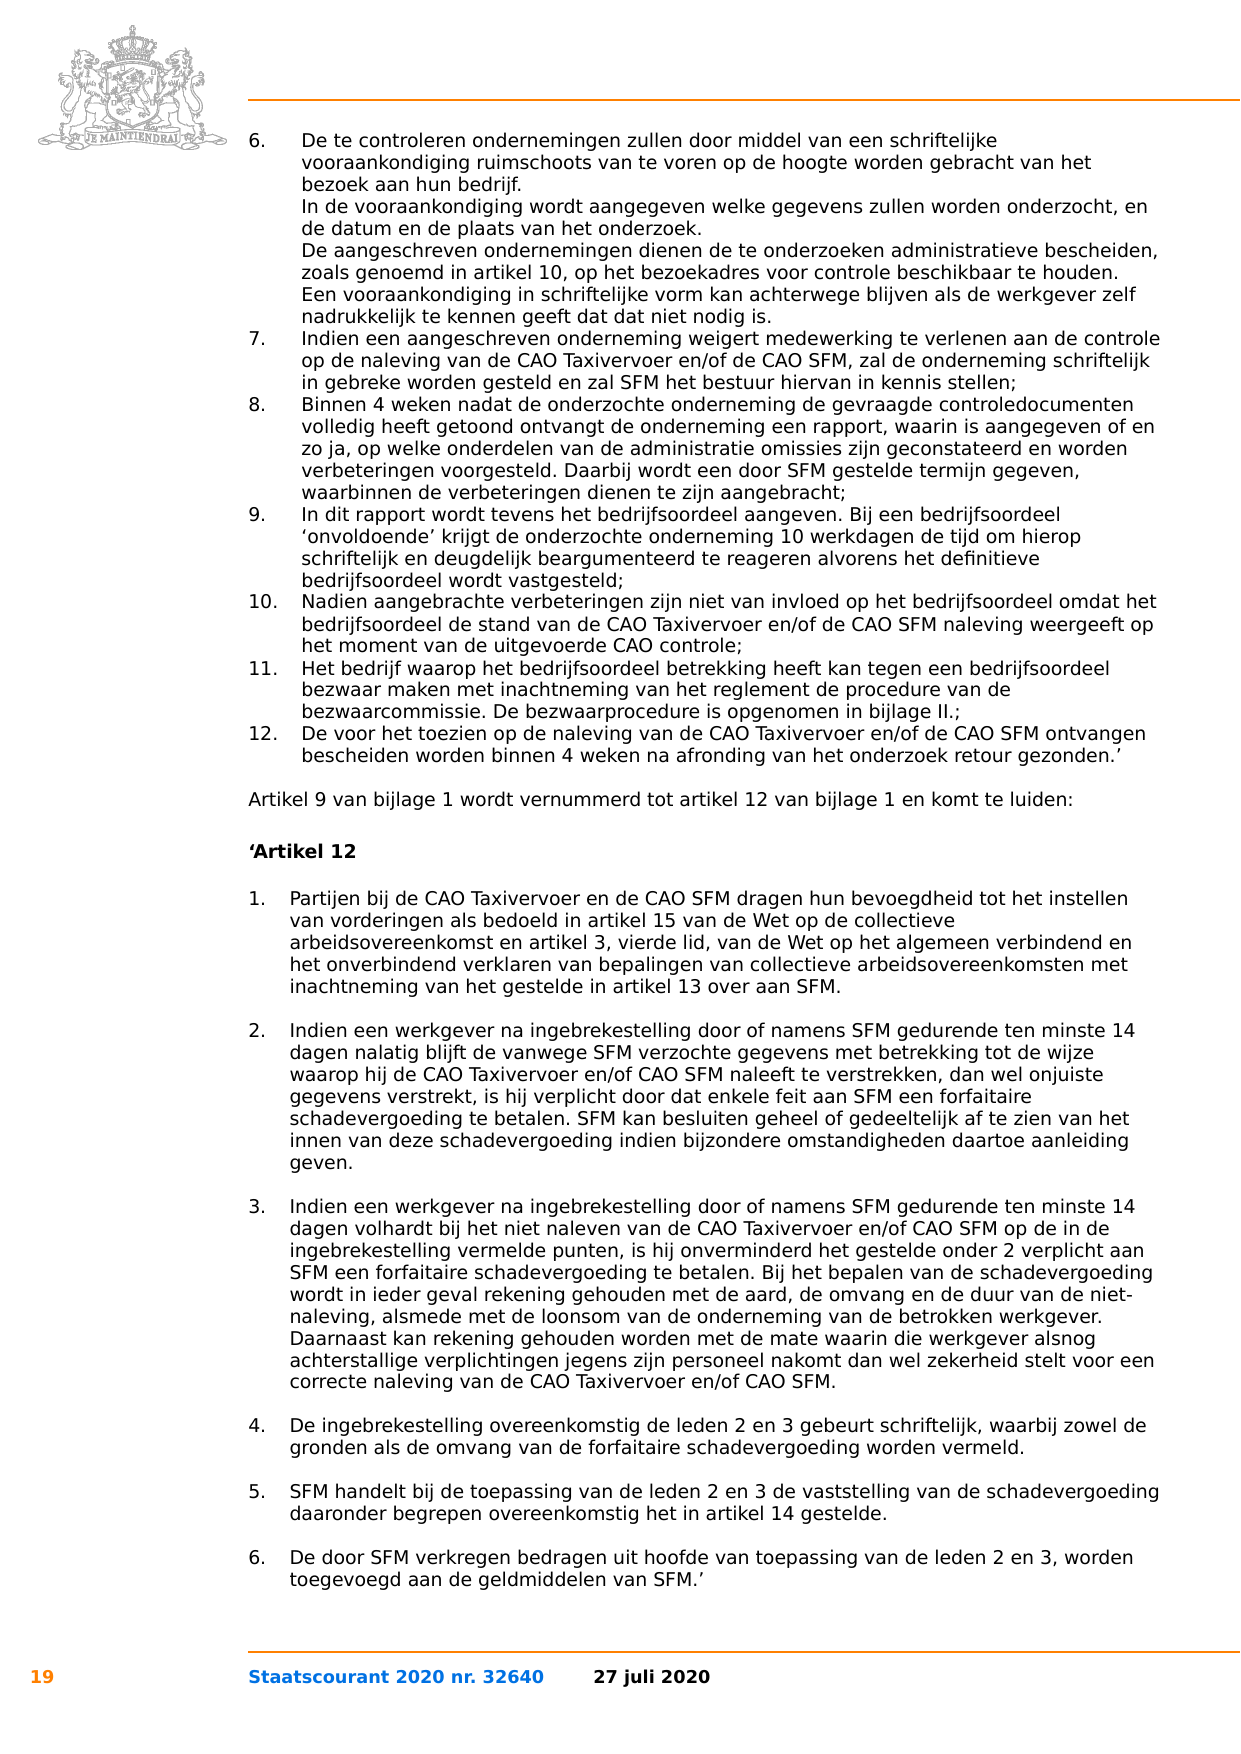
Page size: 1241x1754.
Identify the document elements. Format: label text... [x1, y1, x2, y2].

text 1. Partijen bij de CAO Taxivervoer en de CAO SFM dragen hun bevoegdheid tot het instellen van vorderingen als bedoeld in artikel 15 van de Wet op de collectieve arbeidsovereenkomst en artikel 3, vierde lid, van de Wet op het algemeen verbindend en het onverbindend verklaren van bepalingen van collectieve arbeidsovereenkomsten met inachtneming van het gestelde in artikel 13 over aan SFM. [248, 888, 1163, 998]
text 6. De door SFM verkregen bedragen uit hoofde van toepassing van de leden 2 en 3, worden toegevoegd aan de geldmiddelen van SFM.’ [248, 1547, 1163, 1591]
text Artikel 9 van bijlage 1 wordt vernummerd tot artikel 12 van bijlage 1 en komt te luiden: [248, 789, 1163, 811]
text Een vooraankondiging in schriftelijke vorm kan achterwege blijven als de werkgever zelf nadrukkelijk te kennen geeft dat dat niet nodig is. [301, 284, 1163, 328]
text 6. De te controleren ondernemingen zullen door middel van een schriftelijke vooraankondiging ruimschoots van te voren op de hoogte worden gebracht van het bezoek aan hun bedrijf. [248, 130, 1163, 196]
text 12. De voor het toezien op de naleving van de CAO Taxivervoer en/of de CAO SFM ontvangen bescheiden worden binnen 4 weken na afronding van het onderzoek retour gezonden.’ [248, 723, 1163, 767]
text 9. In dit rapport wordt tevens het bedrijfsoordeel aangeven. Bij een bedrijfsoordeel ‘onvoldoende’ krijgt de onderzochte onderneming 10 werkdagen de tijd om hierop schriftelijk en deugdelijk beargumenteerd te reageren alvorens het definitieve bedrijfsoordeel wordt vastgesteld; [248, 503, 1163, 591]
text 11. Het bedrijf waarop het bedrijfsoordeel betrekking heeft kan tegen een bedrijfsoordeel bezwaar maken met inachtneming van het reglement de procedure van de bezwaarcommissie. De bezwaarprocedure is opgenomen in bijlage II.; [248, 657, 1163, 723]
text In de vooraankondiging wordt aangegeven welke gegevens zullen worden onderzocht, en de datum en de plaats van het onderzoek. [301, 196, 1163, 240]
picture [38, 25, 227, 150]
text 10. Nadien aangebrachte verbeteringen zijn niet van invloed op het bedrijfsoordeel omdat het bedrijfsoordeel de stand van de CAO Taxivervoer en/of de CAO SFM naleving weergeeft op het moment van de uitgevoerde CAO controle; [248, 591, 1163, 657]
text 2. Indien een werkgever na ingebrekestelling door of namens SFM gedurende ten minste 14 dagen nalatig blijft de vanwege SFM verzochte gegevens met betrekking tot de wijze waarop hij de CAO Taxivervoer en/of CAO SFM naleeft te verstrekken, dan wel onjuiste gegevens verstrekt, is hij verplicht door dat enkele feit aan SFM een forfaitaire schadevergoeding te betalen. SFM kan besluiten geheel of gedeeltelijk af te zien van het innen van deze schadevergoeding indien bijzondere omstandigheden daartoe aanleiding geven. [248, 1020, 1163, 1174]
text 7. Indien een aangeschreven onderneming weigert medewerking te verlenen aan de controle op de naleving van de CAO Taxivervoer en/of de CAO SFM, zal de onderneming schriftelijk in gebreke worden gesteld en zal SFM het bestuur hiervan in kennis stellen; [248, 328, 1163, 394]
text 4. De ingebrekestelling overeenkomstig de leden 2 en 3 gebeurt schriftelijk, waarbij zowel de gronden als de omvang van de forfaitaire schadevergoeding worden vermeld. [248, 1415, 1163, 1459]
text De aangeschreven ondernemingen dienen de te onderzoeken administratieve bescheiden, zoals genoemd in artikel 10, op het bezoekadres voor controle beschikbaar te houden. [301, 240, 1163, 284]
subtitle ‘Artikel 12 [248, 841, 1163, 863]
text 8. Binnen 4 weken nadat de onderzochte onderneming de gevraagde controledocumenten volledig heeft getoond ontvangt de onderneming een rapport, waarin is aangegeven of en zo ja, op welke onderdelen van de administratie omissies zijn geconstateerd en worden verbeteringen voorgesteld. Daarbij wordt een door SFM gestelde termijn gegeven, waarbinnen de verbeteringen dienen te zijn aangebracht; [248, 394, 1163, 503]
text 5. SFM handelt bij de toepassing van de leden 2 en 3 de vaststelling van de schadevergoeding daaronder begrepen overeenkomstig het in artikel 14 gestelde. [248, 1481, 1163, 1525]
text 3. Indien een werkgever na ingebrekestelling door of namens SFM gedurende ten minste 14 dagen volhardt bij het niet naleven van de CAO Taxivervoer en/of CAO SFM op de in de ingebrekestelling vermelde punten, is hij onverminderd het gestelde onder 2 verplicht aan SFM een forfaitaire schadevergoeding te betalen. Bij het bepalen van de schadevergoeding wordt in ieder geval rekening gehouden met de aard, de omvang en de duur van de niet-naleving, alsmede met de loonsom van de onderneming van de betrokken werkgever. Daarnaast kan rekening gehouden worden met de mate waarin die werkgever alsnog achterstallige verplichtingen jegens zijn personeel nakomt dan wel zekerheid stelt voor een correcte naleving van de CAO Taxivervoer en/of CAO SFM. [248, 1196, 1163, 1393]
